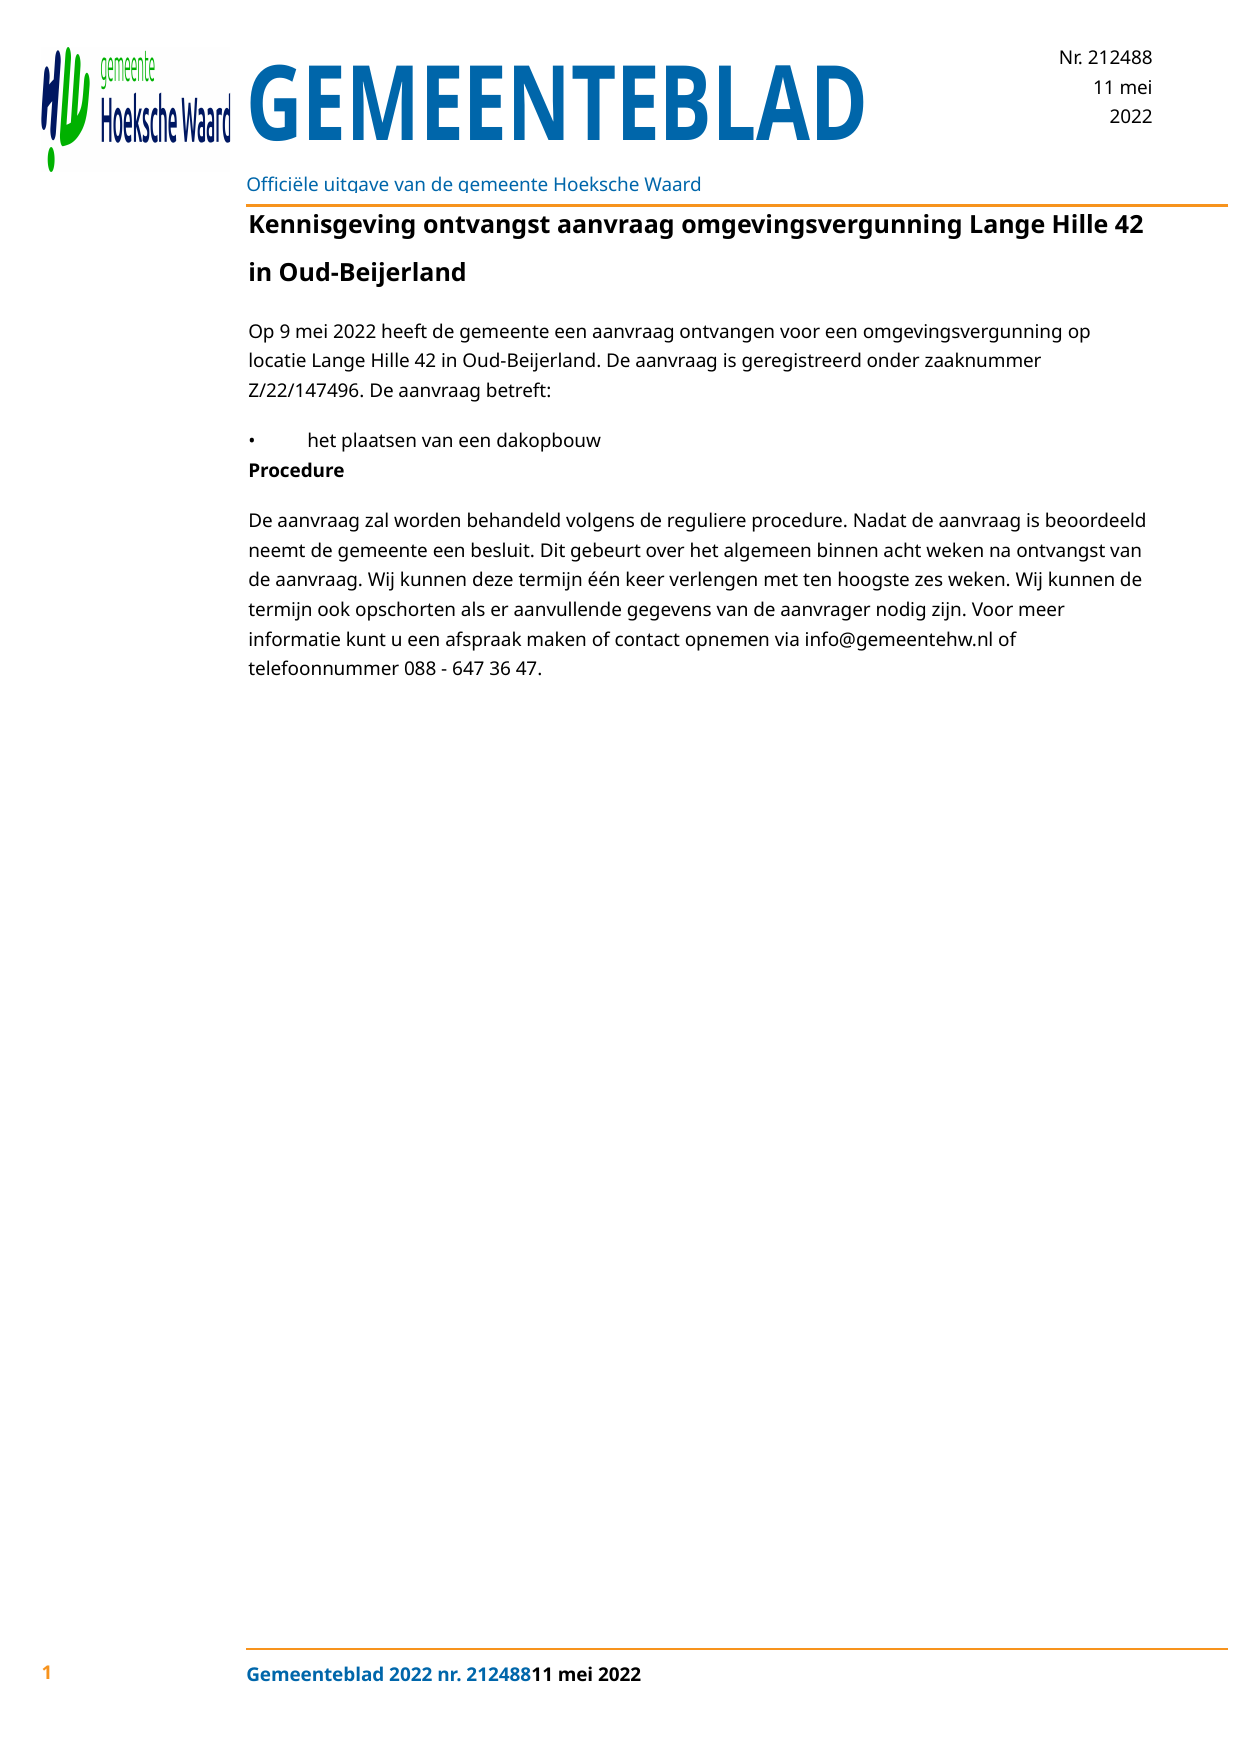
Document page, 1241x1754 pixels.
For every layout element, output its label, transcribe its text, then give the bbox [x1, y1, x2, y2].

text Procedure [248, 457, 1152, 483]
list het plaatsen van een dakopbouw [248, 427, 1152, 453]
text Kennisgeving ontvangst aanvraag omgevingsvergunning Lange Hille 42 in Oud-Beijerland [248, 207, 1152, 288]
text De aanvraag zal worden behandeld volgens de reguliere procedure. Nadat de aanvraag is beoordeeld neemt de gemeente een besluit. Dit gebeurt over het algemeen binnen acht weken na ontvangst van de aanvraag. Wij kunnen deze termijn één keer verlengen met ten hoogste zes weken. Wij kunnen de termijn ook opschorten als er aanvullende gegevens van de aanvrager nodig zijn. Voor meer informatie kunt u een afspraak maken of contact opnemen via info@gemeentehw.nl of telefoonnummer 088 - 647 36 47. [248, 507, 1152, 681]
text Op 9 mei 2022 heeft de gemeente een aanvraag ontvangen voor een omgevingsvergunning op locatie Lange Hille 42 in Oud-Beijerland. De aanvraag is geregistreerd onder zaaknummer Z/22/147496. De aanvraag betreft: [248, 318, 1152, 403]
picture [41, 47, 231, 172]
